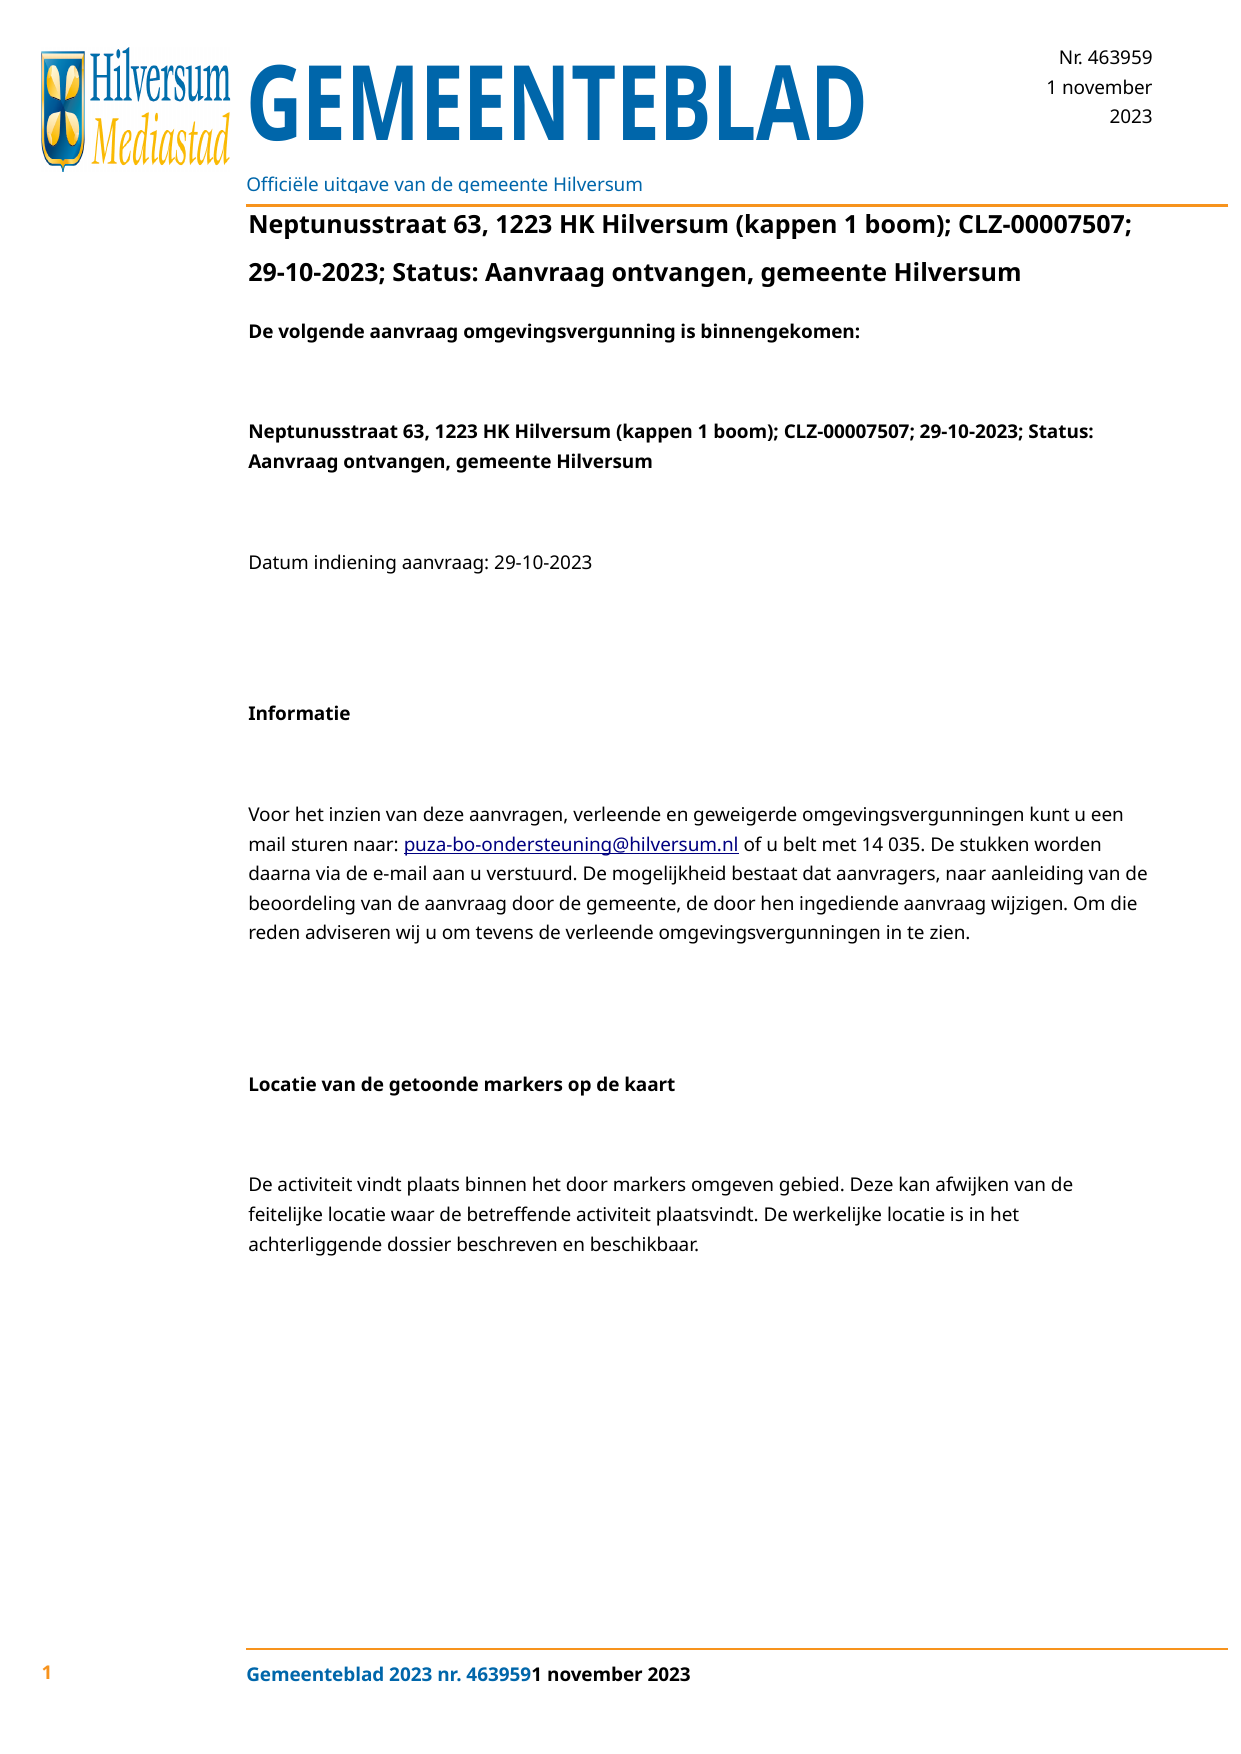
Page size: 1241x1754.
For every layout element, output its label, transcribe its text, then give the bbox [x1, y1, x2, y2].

text Datum indiening aanvraag: 29-10-2023 [248, 549, 1152, 575]
text Locatie van de getoonde markers op de kaart [248, 1071, 1152, 1097]
text Informatie [248, 700, 1152, 726]
text Neptunusstraat 63, 1223 HK Hilversum (kappen 1 boom); CLZ-00007507; 29-10-2023; Status: Aanvraag ontvangen, gemeente Hilversum [248, 419, 1152, 474]
text Voor het inzien van deze aanvragen, verleende en geweigerde omgevingsvergunningen kunt u een mail sturen naar: puza-bo-ondersteuning@hilversum.nl of u belt met 14 035. De stukken worden daarna via de e-mail aan u verstuurd. De mogelijkheid bestaat dat aanvragers, naar aanleiding van de beoordeling van de aanvraag door de gemeente, de door hen ingediende aanvraag wijzigen. Om die reden adviseren wij u om tevens de verleende omgevingsvergunningen in te zien. [248, 801, 1152, 945]
text Neptunusstraat 63, 1223 HK Hilversum (kappen 1 boom); CLZ-00007507; 29-10-2023; Status: Aanvraag ontvangen, gemeente Hilversum [248, 207, 1152, 288]
text De activiteit vindt plaats binnen het door markers omgeven gebied. Deze kan afwijken van de feitelijke locatie waar de betreffende activiteit plaatsvindt. De werkelijke locatie is in het achterliggende dossier beschreven en beschikbaar. [248, 1172, 1152, 1257]
picture [41, 47, 231, 172]
text De volgende aanvraag omgevingsvergunning is binnengekomen: [248, 318, 1152, 344]
